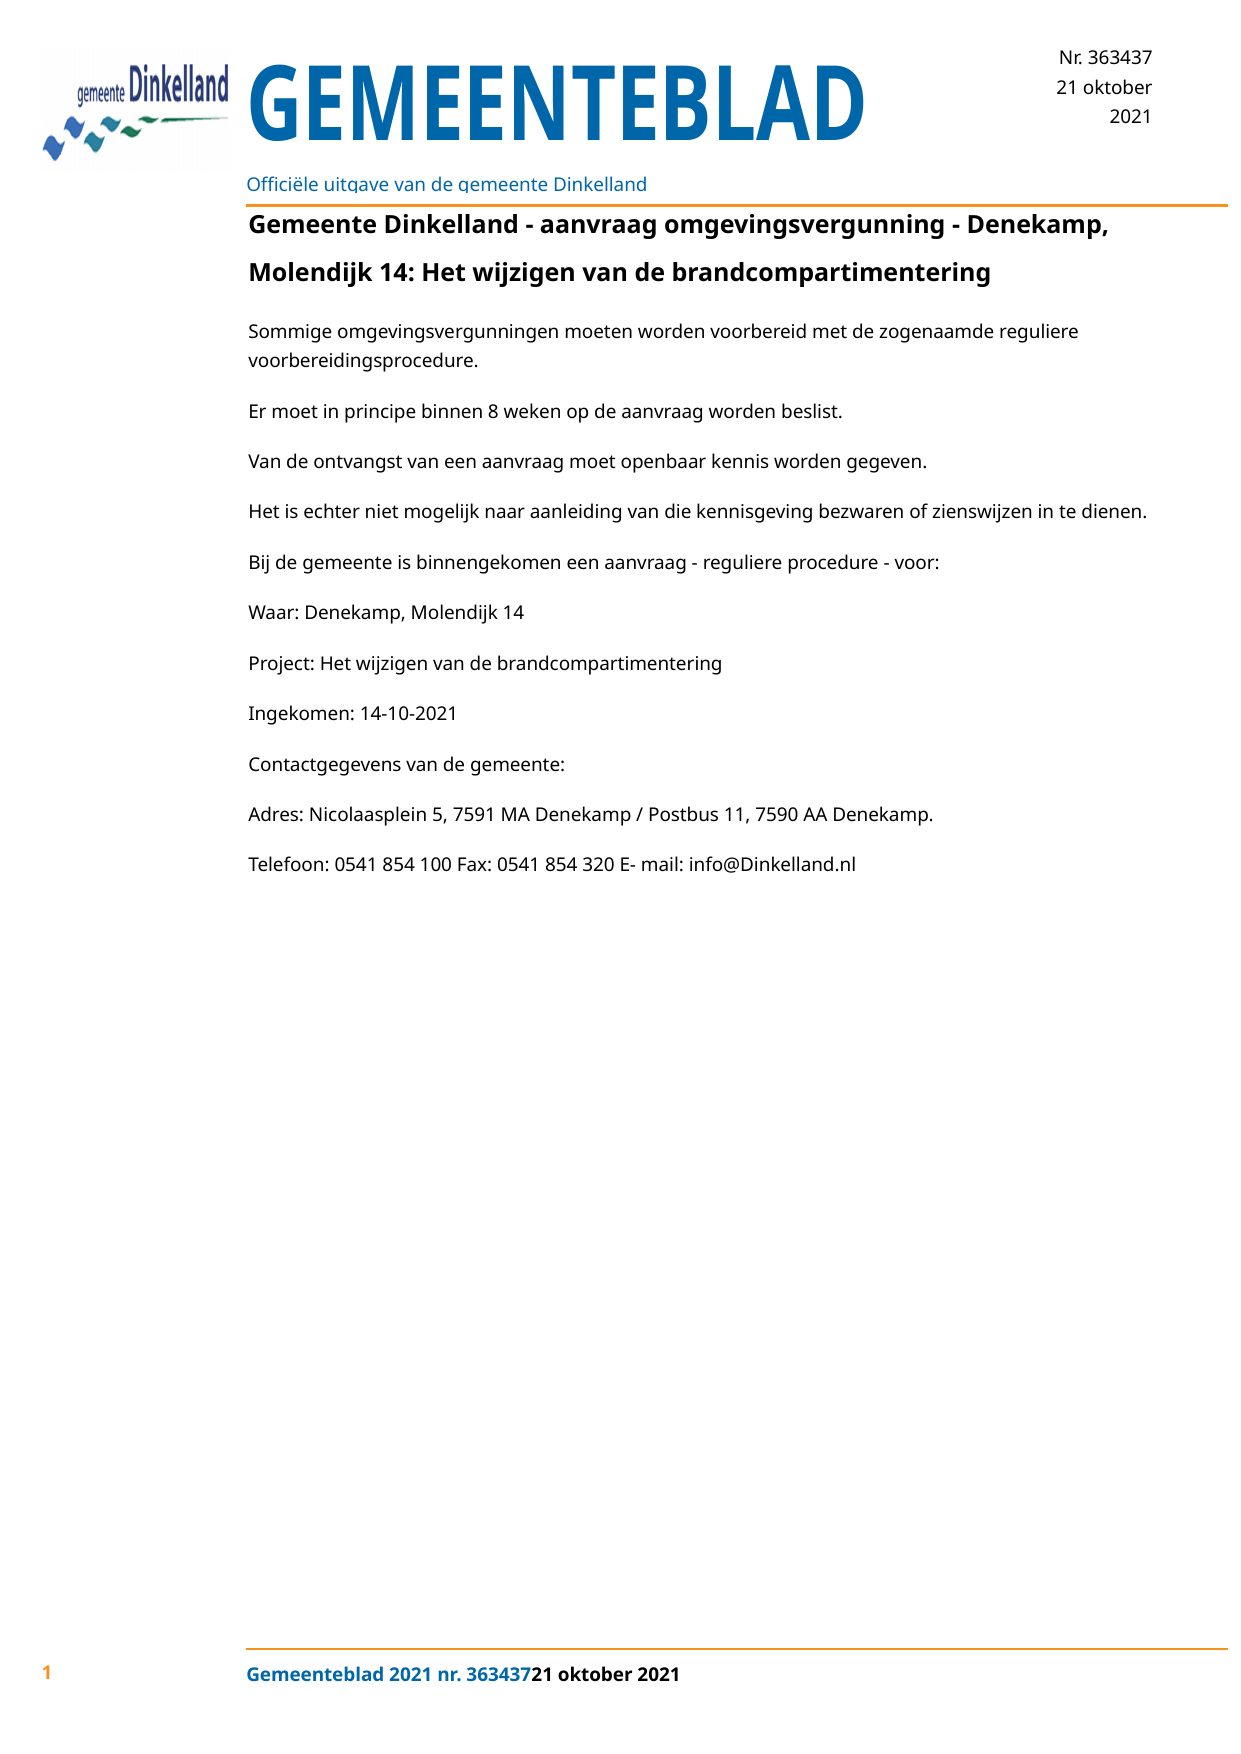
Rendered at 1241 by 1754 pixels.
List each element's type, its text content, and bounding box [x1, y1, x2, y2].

text Er moet in principe binnen 8 weken op de aanvraag worden beslist. [248, 398, 1152, 424]
text Gemeente Dinkelland - aanvraag omgevingsvergunning - Denekamp, Molendijk 14: Het wijzigen van de brandcompartimentering [248, 207, 1152, 288]
text Contactgegevens van de gemeente: [248, 751, 1152, 777]
text Adres: Nicolaasplein 5, 7591 MA Denekamp / Postbus 11, 7590 AA Denekamp. [248, 801, 1152, 827]
picture [41, 47, 231, 172]
text Het is echter niet mogelijk naar aanleiding van die kennisgeving bezwaren of zienswijzen in te dienen. [248, 499, 1152, 524]
text Ingekomen: 14-10-2021 [248, 700, 1152, 726]
text Telefoon: 0541 854 100 Fax: 0541 854 320 E- mail: info@Dinkelland.nl [248, 852, 1152, 877]
text Van de ontvangst van een aanvraag moet openbaar kennis worden gegeven. [248, 448, 1152, 474]
text Waar: Denekamp, Molendijk 14 [248, 599, 1152, 625]
text Project: Het wijzigen van de brandcompartimentering [248, 650, 1152, 676]
text Sommige omgevingsvergunningen moeten worden voorbereid met de zogenaamde reguliere voorbereidingsprocedure. [248, 318, 1152, 373]
text Bij de gemeente is binnengekomen een aanvraag - reguliere procedure - voor: [248, 549, 1152, 575]
